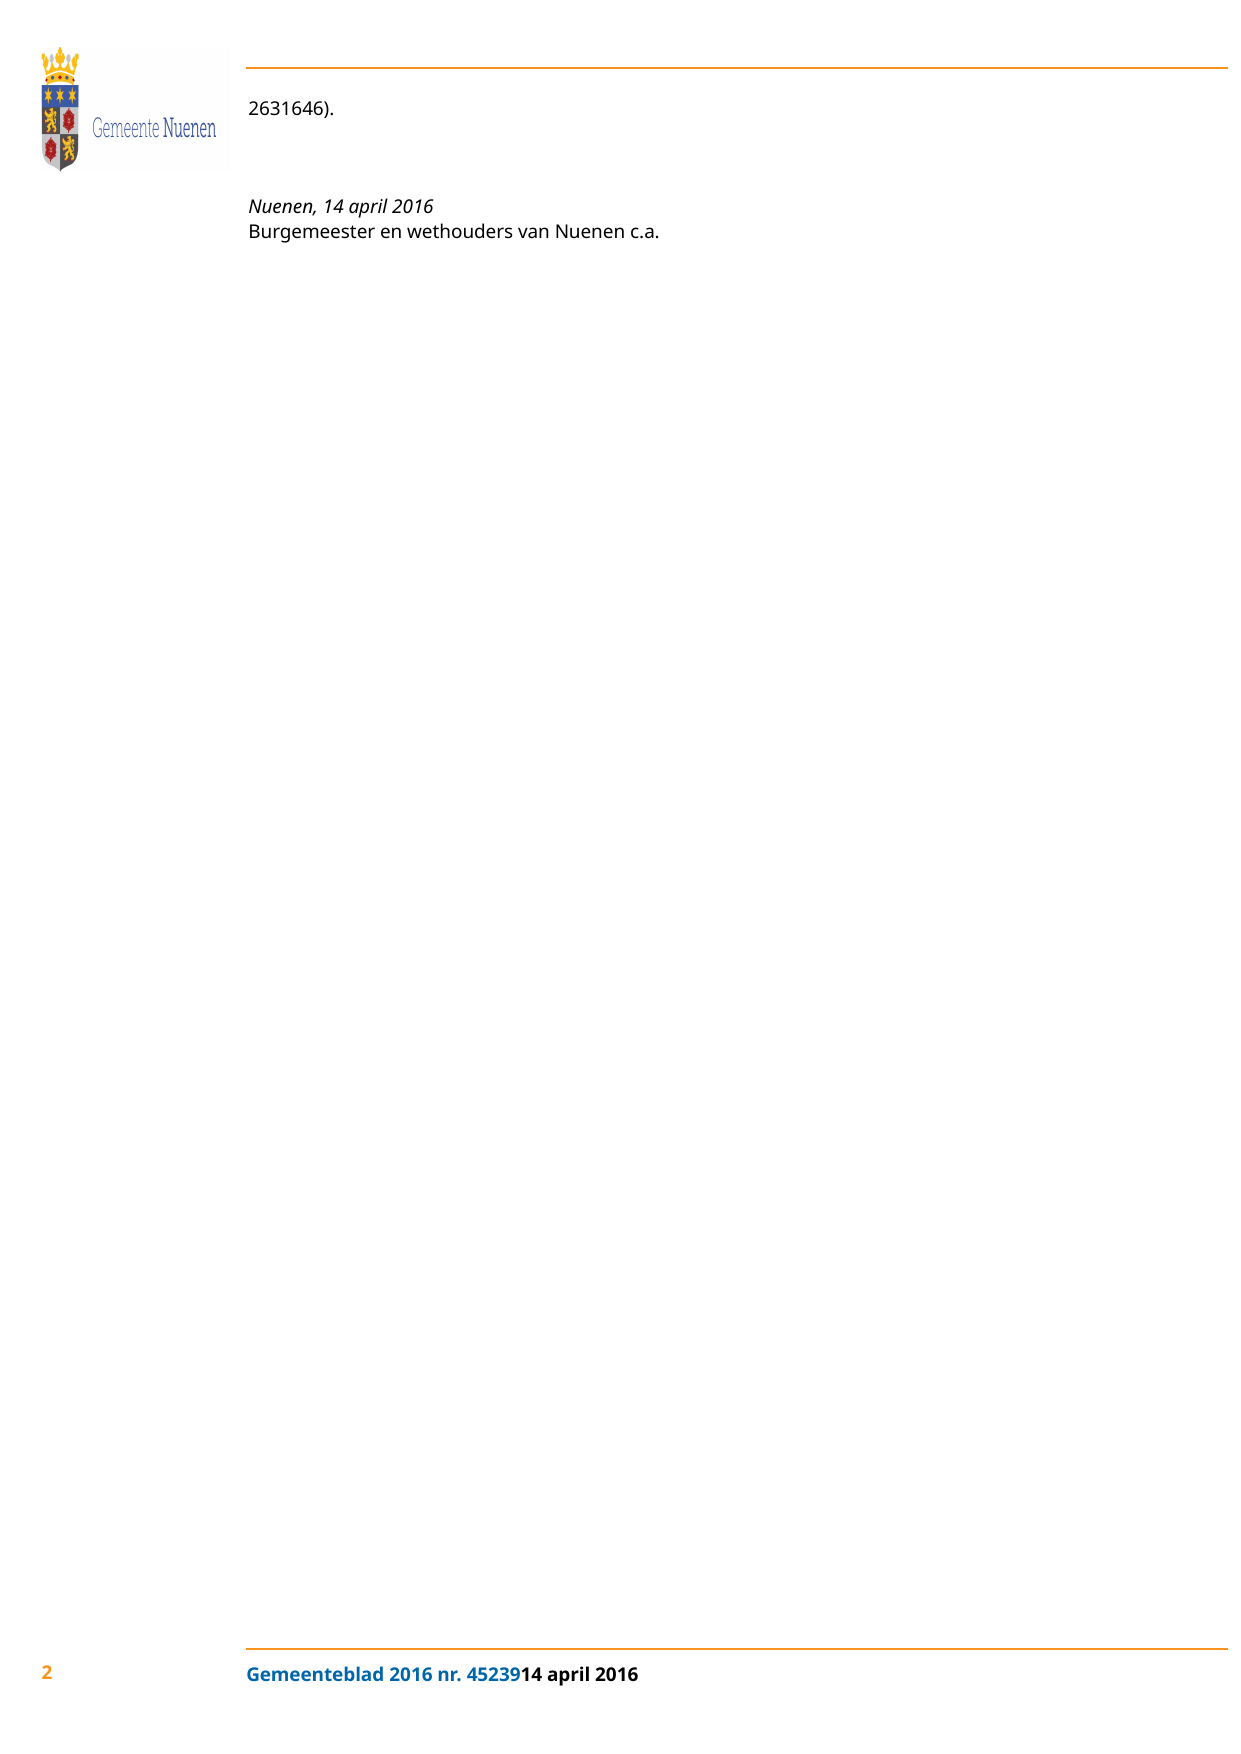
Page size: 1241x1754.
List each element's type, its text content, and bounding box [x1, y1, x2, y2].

text Nuenen, 14 april 2016 [248, 193, 1152, 219]
text 2631646). [248, 95, 1152, 121]
text Burgemeester en wethouders van Nuenen c.a. [248, 219, 1152, 244]
picture [41, 47, 231, 172]
